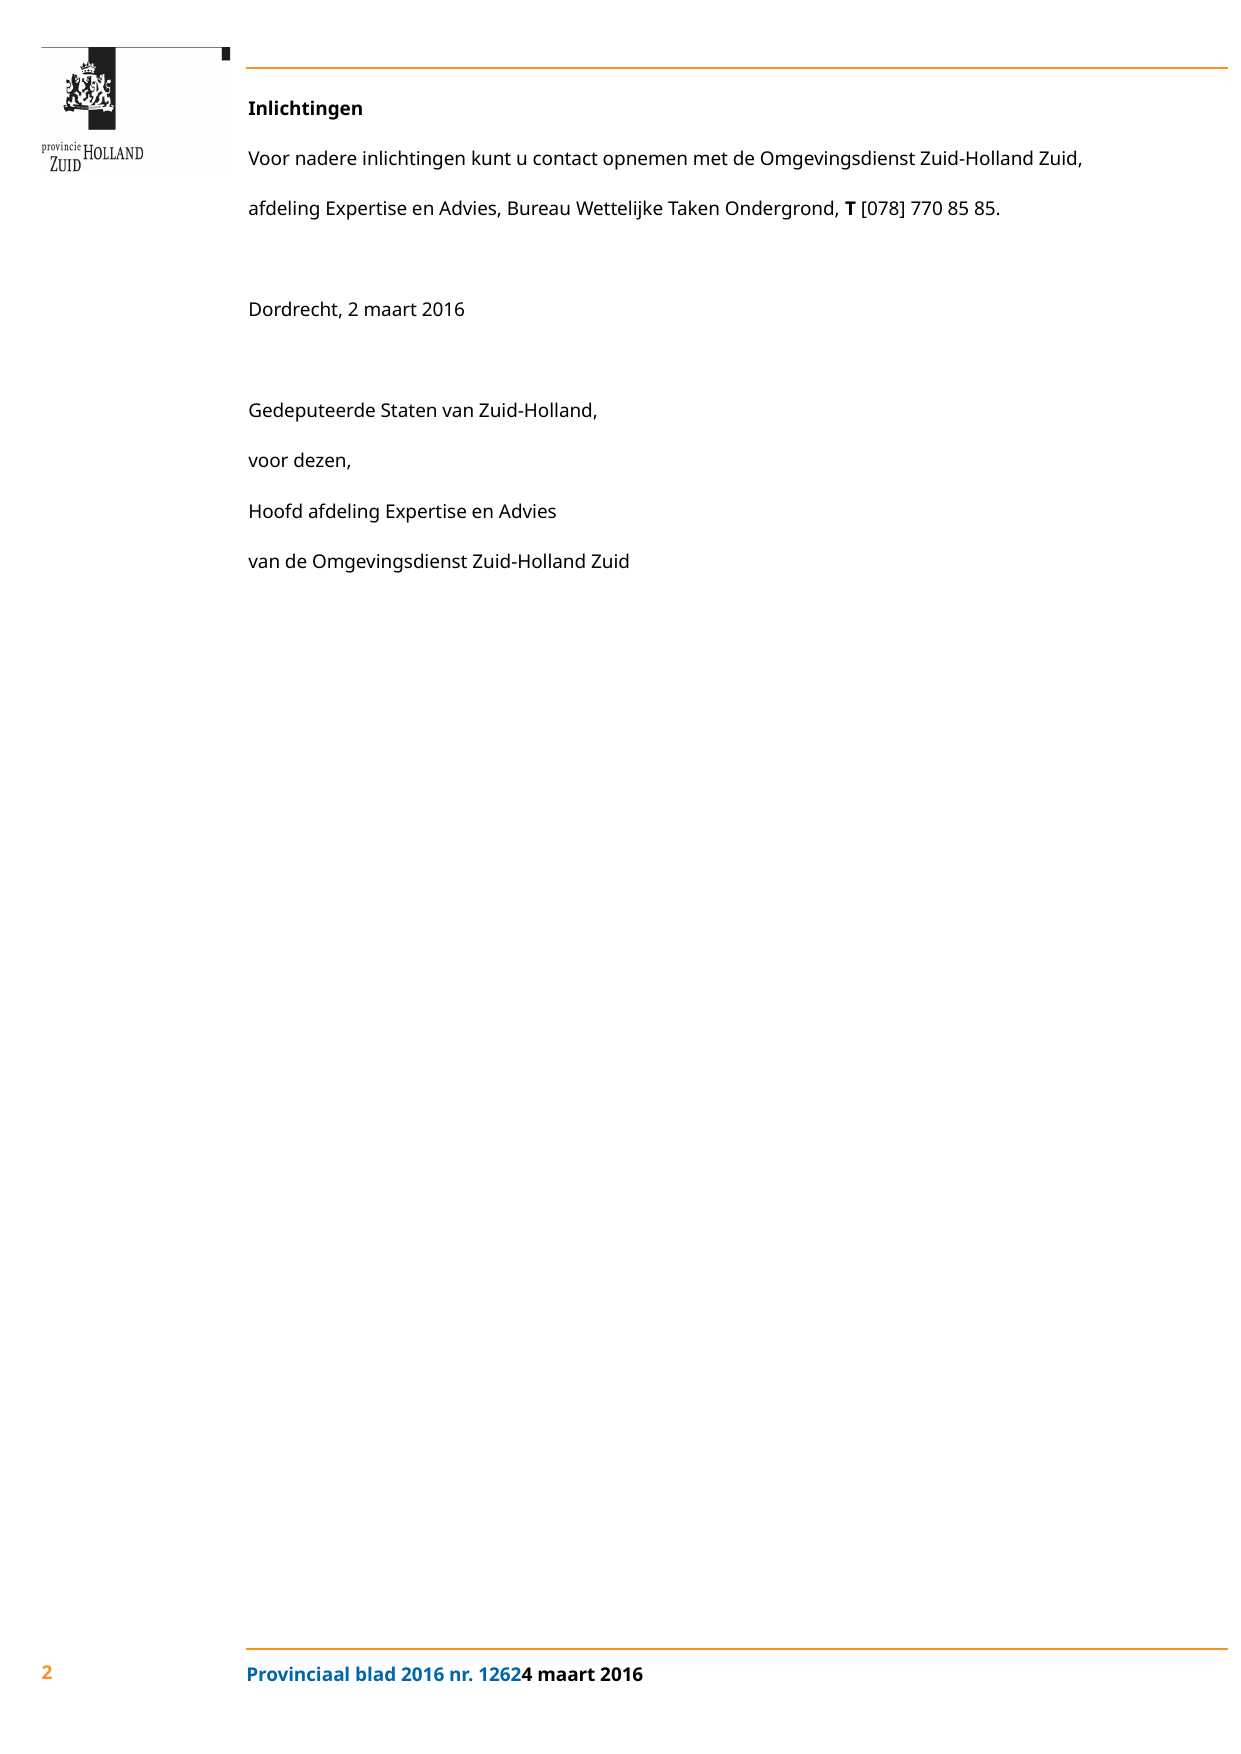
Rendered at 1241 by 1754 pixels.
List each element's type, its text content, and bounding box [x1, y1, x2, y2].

text Hoofd afdeling Expertise en Advies [248, 498, 1152, 524]
text Gedeputeerde Staten van Zuid-Holland, [248, 397, 1152, 423]
text Inlichtingen [248, 95, 1152, 121]
text voor dezen, [248, 448, 1152, 473]
text afdeling Expertise en Advies, Bureau Wettelijke Taken Ondergrond, T [078] 770 85 85. [248, 196, 1152, 221]
text Dordrecht, 2 maart 2016 [248, 296, 1152, 322]
text van de Omgevingsdienst Zuid-Holland Zuid [248, 548, 1152, 574]
picture [41, 47, 231, 172]
text Voor nadere inlichtingen kunt u contact opnemen met de Omgevingsdienst Zuid-Holland Zuid, [248, 145, 1152, 171]
